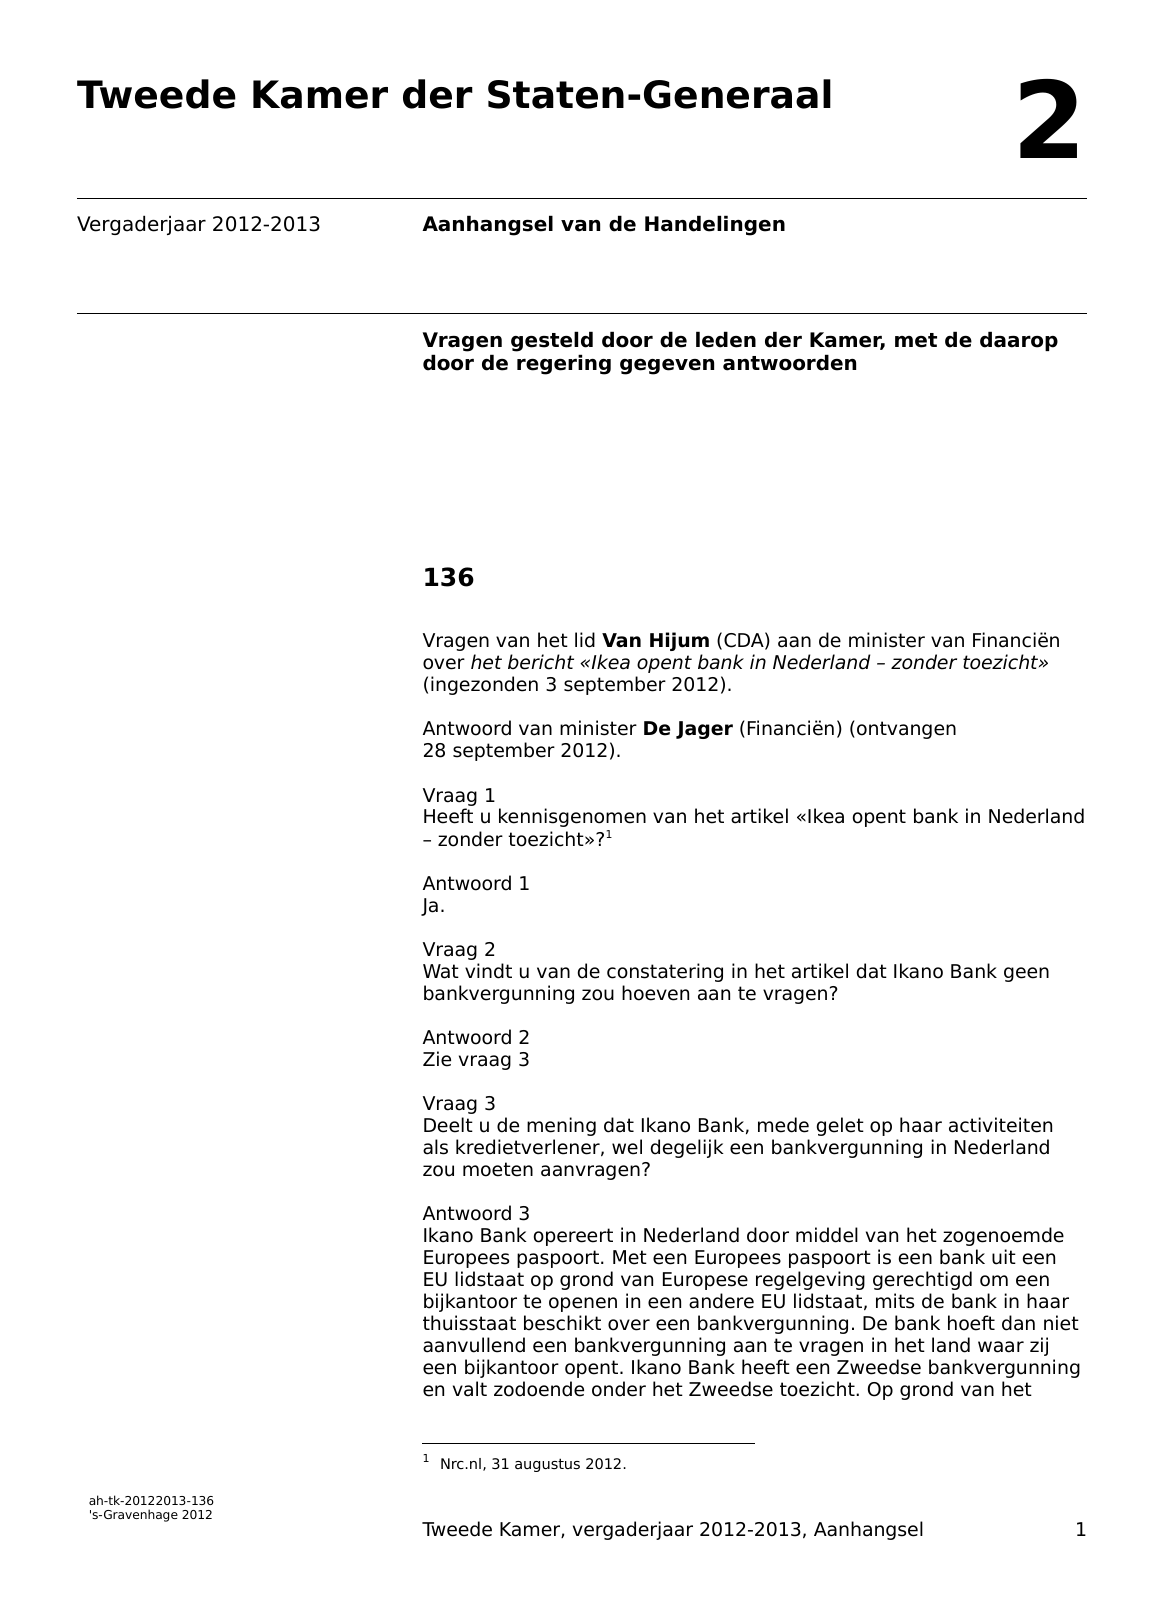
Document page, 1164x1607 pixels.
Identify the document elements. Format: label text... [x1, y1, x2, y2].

table_cell Vragen gesteld door de leden der Kamer, met de daarop door de regering gegeven antwoorden [422, 314, 1087, 375]
text Vraag 1 [422, 784, 1087, 806]
text Vraag 3 [422, 1093, 1087, 1115]
text Antwoord 1 [422, 873, 1087, 894]
text Ja. [422, 894, 1087, 917]
text Nrc.nl, 31 augustus 2012. [422, 1452, 1087, 1474]
text 136 [422, 563, 1087, 592]
text Antwoord van minister De Jager (Financiën) (ontvangen 28 september 2012). [422, 718, 1087, 762]
text Heeft u kennisgenomen van het artikel «Ikea opent bank in Nederland – zonder toezicht»? [422, 806, 1087, 850]
text Deelt u de mening dat Ikano Bank, mede gelet op haar activiteiten als kredietverlener, wel degelijk een bankvergunning in Nederland zou moeten aanvragen? [422, 1115, 1087, 1181]
table_cell Vergaderjaar 2012-2013 [77, 199, 422, 313]
text Vragen van het lid Van Hijum (CDA) aan de minister van Financiën over het bericht «Ikea opent bank in Nederland – zonder toezicht» (ingezonden 3 september 2012). [422, 630, 1087, 696]
table_header Tweede Kamer der Staten-Generaal [77, 59, 886, 198]
table_cell Aanhangsel van de Handelingen [422, 199, 1087, 313]
text Zie vraag 3 [422, 1049, 1087, 1071]
text Vraag 2 [422, 939, 1087, 961]
text Antwoord 2 [422, 1027, 1087, 1049]
text Wat vindt u van de constatering in het artikel dat Ikano Bank geen bankvergunning zou hoeven aan te vragen? [422, 961, 1087, 1005]
text ah-tk-20122013-136 [88, 1494, 323, 1508]
text Ikano Bank opereert in Nederland door middel van het zogenoemde Europees paspoort. Met een Europees paspoort is een bank uit een EU lidstaat op grond van Europese regelgeving gerechtigd om een bijkantoor te openen in een andere EU lidstaat, mits de bank in haar thuisstaat beschikt over een bankvergunning. De bank hoeft dan niet aanvullend een bankvergunning aan te vragen in het land waar zij een bijkantoor opent. Ikano Bank heeft een Zweedse bankvergunning en valt zodoende onder het Zweedse toezicht. Op grond van het [422, 1225, 1087, 1401]
text Antwoord 3 [422, 1203, 1087, 1225]
text 's-Gravenhage 2012 [88, 1508, 323, 1522]
table_header 2 [886, 59, 1087, 198]
table_cell [77, 314, 422, 375]
